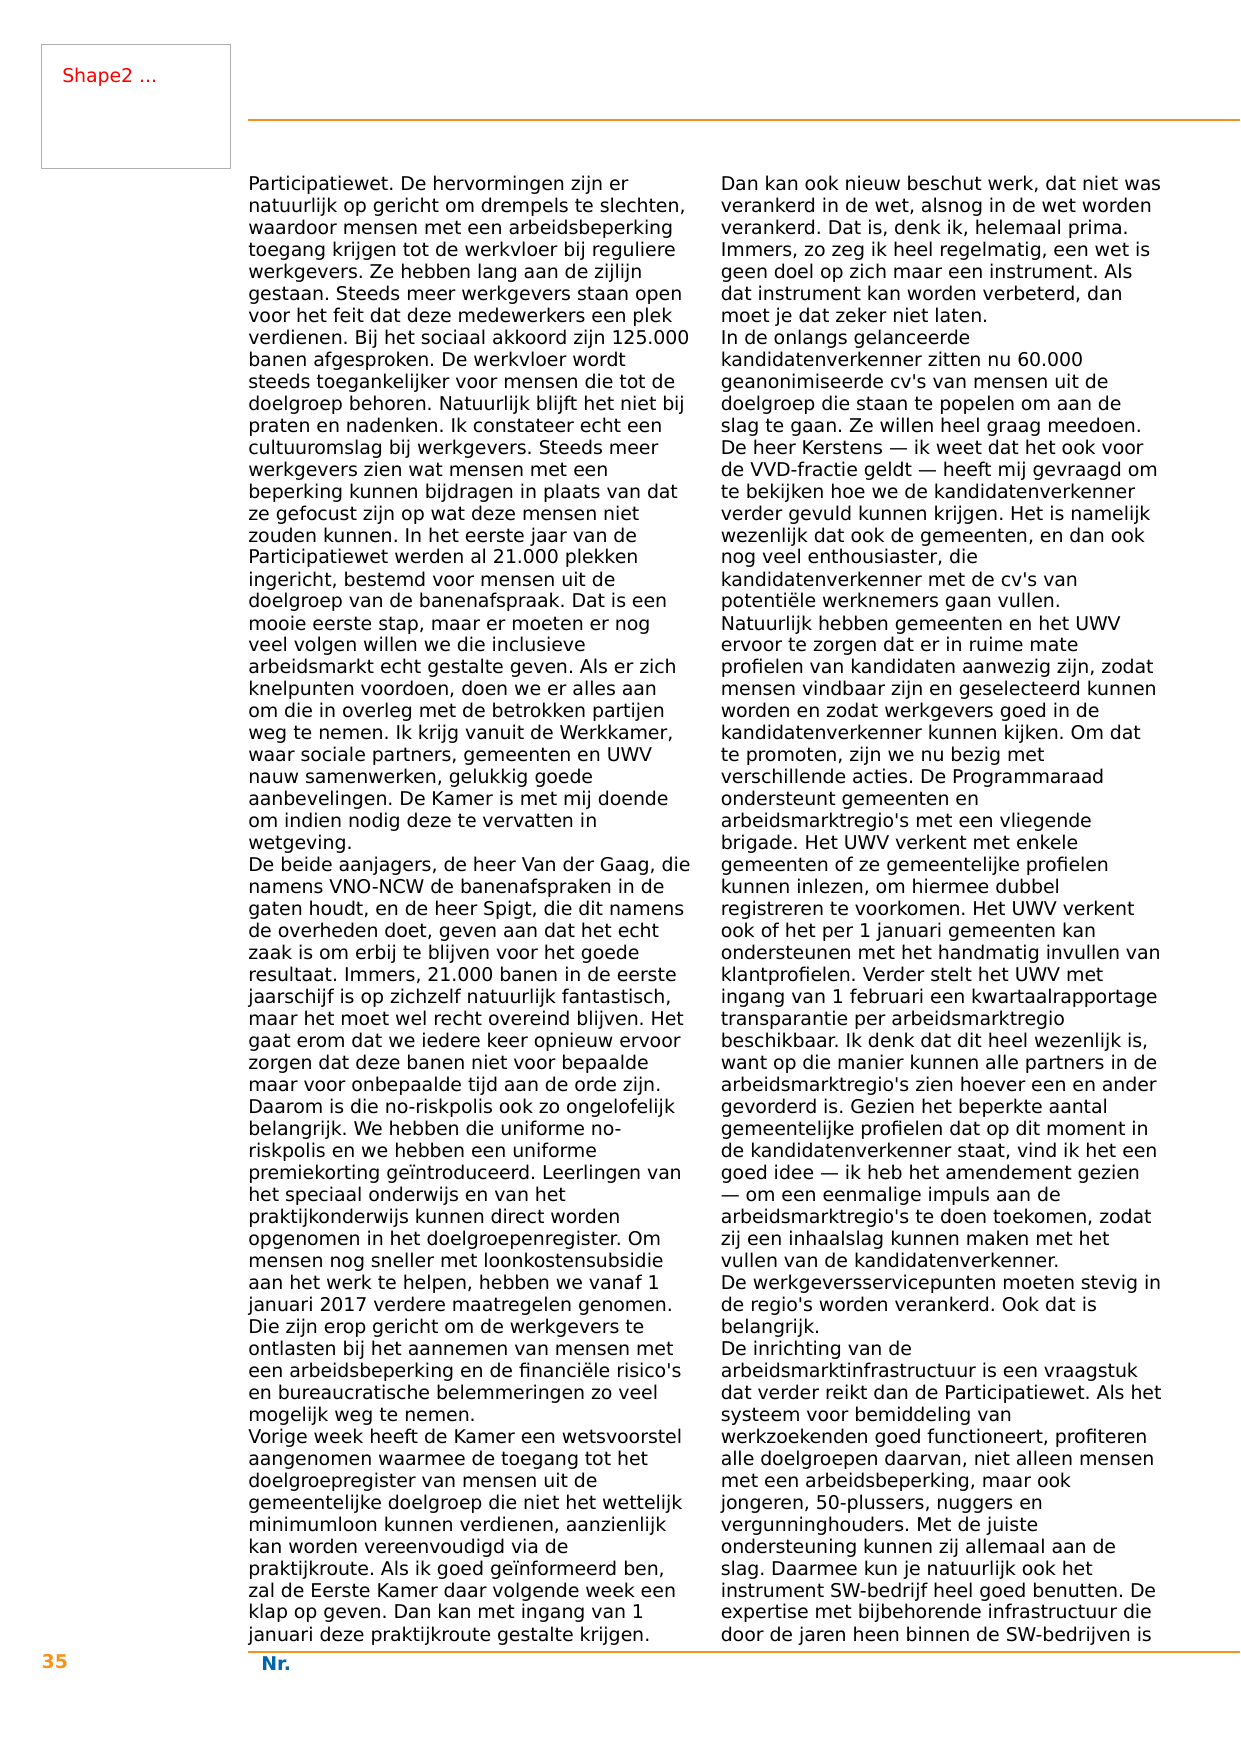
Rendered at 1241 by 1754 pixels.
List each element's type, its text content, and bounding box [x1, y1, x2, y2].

text De beide aanjagers, de heer Van der Gaag, die namens VNO-NCW de banenafspraken in de gaten houdt, en de heer Spigt, die dit namens de overheden doet, geven aan dat het echt zaak is om erbij te blijven voor het goede resultaat. Immers, 21.000 banen in de eerste jaarschijf is op zichzelf natuurlijk fantastisch, maar het moet wel recht overeind blijven. Het gaat erom dat we iedere keer opnieuw ervoor zorgen dat deze banen niet voor bepaalde maar voor onbepaalde tijd aan de orde zijn. Daarom is die no-riskpolis ook zo ongelofelijk belangrijk. We hebben die uniforme no-riskpolis en we hebben een uniforme premiekorting geïntroduceerd. Leerlingen van het speciaal onderwijs en van het praktijkonderwijs kunnen direct worden opgenomen in het doelgroepenregister. Om mensen nog sneller met loonkostensubsidie aan het werk te helpen, hebben we vanaf 1 januari 2017 verdere maatregelen genomen. Die zijn erop gericht om de werkgevers te ontlasten bij het aannemen van mensen met een arbeidsbeperking en de financiële risico's en bureaucratische belemmeringen zo veel mogelijk weg te nemen. [248, 854, 691, 1426]
text De inrichting van de arbeidsmarktinfrastructuur is een vraagstuk dat verder reikt dan de Participatiewet. Als het systeem voor bemiddeling van werkzoekenden goed functioneert, profiteren alle doelgroepen daarvan, niet alleen mensen met een arbeidsbeperking, maar ook jongeren, 50-plussers, nuggers en vergunninghouders. Met de juiste ondersteuning kunnen zij allemaal aan de slag. Daarmee kun je natuurlijk ook het instrument SW-bedrijf heel goed benutten. De expertise met bijbehorende infrastructuur die door de jaren heen binnen de SW-bedrijven is [721, 1338, 1163, 1645]
text De werkgeversservicepunten moeten stevig in de regio's worden verankerd. Ook dat is belangrijk. [721, 1272, 1163, 1338]
text Dan kan ook nieuw beschut werk, dat niet was verankerd in de wet, alsnog in de wet worden verankerd. Dat is, denk ik, helemaal prima. Immers, zo zeg ik heel regelmatig, een wet is geen doel op zich maar een instrument. Als dat instrument kan worden verbeterd, dan moet je dat zeker niet laten. [721, 173, 1163, 327]
text Participatiewet. De hervormingen zijn er natuurlijk op gericht om drempels te slechten, waardoor mensen met een arbeidsbeperking toegang krijgen tot de werkvloer bij reguliere werkgevers. Ze hebben lang aan de zijlijn gestaan. Steeds meer werkgevers staan open voor het feit dat deze medewerkers een plek verdienen. Bij het sociaal akkoord zijn 125.000 banen afgesproken. De werkvloer wordt steeds toegankelijker voor mensen die tot de doelgroep behoren. Natuurlijk blijft het niet bij praten en nadenken. Ik constateer echt een cultuuromslag bij werkgevers. Steeds meer werkgevers zien wat mensen met een beperking kunnen bijdragen in plaats van dat ze gefocust zijn op wat deze mensen niet zouden kunnen. In het eerste jaar van de Participatiewet werden al 21.000 plekken ingericht, bestemd voor mensen uit de doelgroep van de banenafspraak. Dat is een mooie eerste stap, maar er moeten er nog veel volgen willen we die inclusieve arbeidsmarkt echt gestalte geven. Als er zich knelpunten voordoen, doen we er alles aan om die in overleg met de betrokken partijen weg te nemen. Ik krijg vanuit de Werkkamer, waar sociale partners, gemeenten en UWV nauw samenwerken, gelukkig goede aanbevelingen. De Kamer is met mij doende om indien nodig deze te vervatten in wetgeving. [248, 173, 691, 854]
text In de onlangs gelanceerde kandidatenverkenner zitten nu 60.000 geanonimiseerde cv's van mensen uit de doelgroep die staan te popelen om aan de slag te gaan. Ze willen heel graag meedoen. De heer Kerstens — ik weet dat het ook voor de VVD-fractie geldt — heeft mij gevraagd om te bekijken hoe we de kandidatenverkenner verder gevuld kunnen krijgen. Het is namelijk wezenlijk dat ook de gemeenten, en dan ook nog veel enthousiaster, die kandidatenverkenner met de cv's van potentiële werknemers gaan vullen. [721, 327, 1163, 612]
text Vorige week heeft de Kamer een wetsvoorstel aangenomen waarmee de toegang tot het doelgroepregister van mensen uit de gemeentelijke doelgroep die niet het wettelijk minimumloon kunnen verdienen, aanzienlijk kan worden vereenvoudigd via de praktijkroute. Als ik goed geïnformeerd ben, zal de Eerste Kamer daar volgende week een klap op geven. Dan kan met ingang van 1 januari deze praktijkroute gestalte krijgen. [248, 1426, 691, 1645]
text Natuurlijk hebben gemeenten en het UWV ervoor te zorgen dat er in ruime mate profielen van kandidaten aanwezig zijn, zodat mensen vindbaar zijn en geselecteerd kunnen worden en zodat werkgevers goed in de kandidatenverkenner kunnen kijken. Om dat te promoten, zijn we nu bezig met verschillende acties. De Programmaraad ondersteunt gemeenten en arbeidsmarktregio's met een vliegende brigade. Het UWV verkent met enkele gemeenten of ze gemeentelijke profielen kunnen inlezen, om hiermee dubbel registreren te voorkomen. Het UWV verkent ook of het per 1 januari gemeenten kan ondersteunen met het handmatig invullen van klantprofielen. Verder stelt het UWV met ingang van 1 februari een kwartaalrapportage transparantie per arbeidsmarktregio beschikbaar. Ik denk dat dit heel wezenlijk is, want op die manier kunnen alle partners in de arbeidsmarktregio's zien hoever een en ander gevorderd is. Gezien het beperkte aantal gemeentelijke profielen dat op dit moment in de kandidatenverkenner staat, vind ik het een goed idee — ik heb het amendement gezien — om een eenmalige impuls aan de arbeidsmarktregio's te doen toekomen, zodat zij een inhaalslag kunnen maken met het vullen van de kandidatenverkenner. [721, 612, 1163, 1272]
